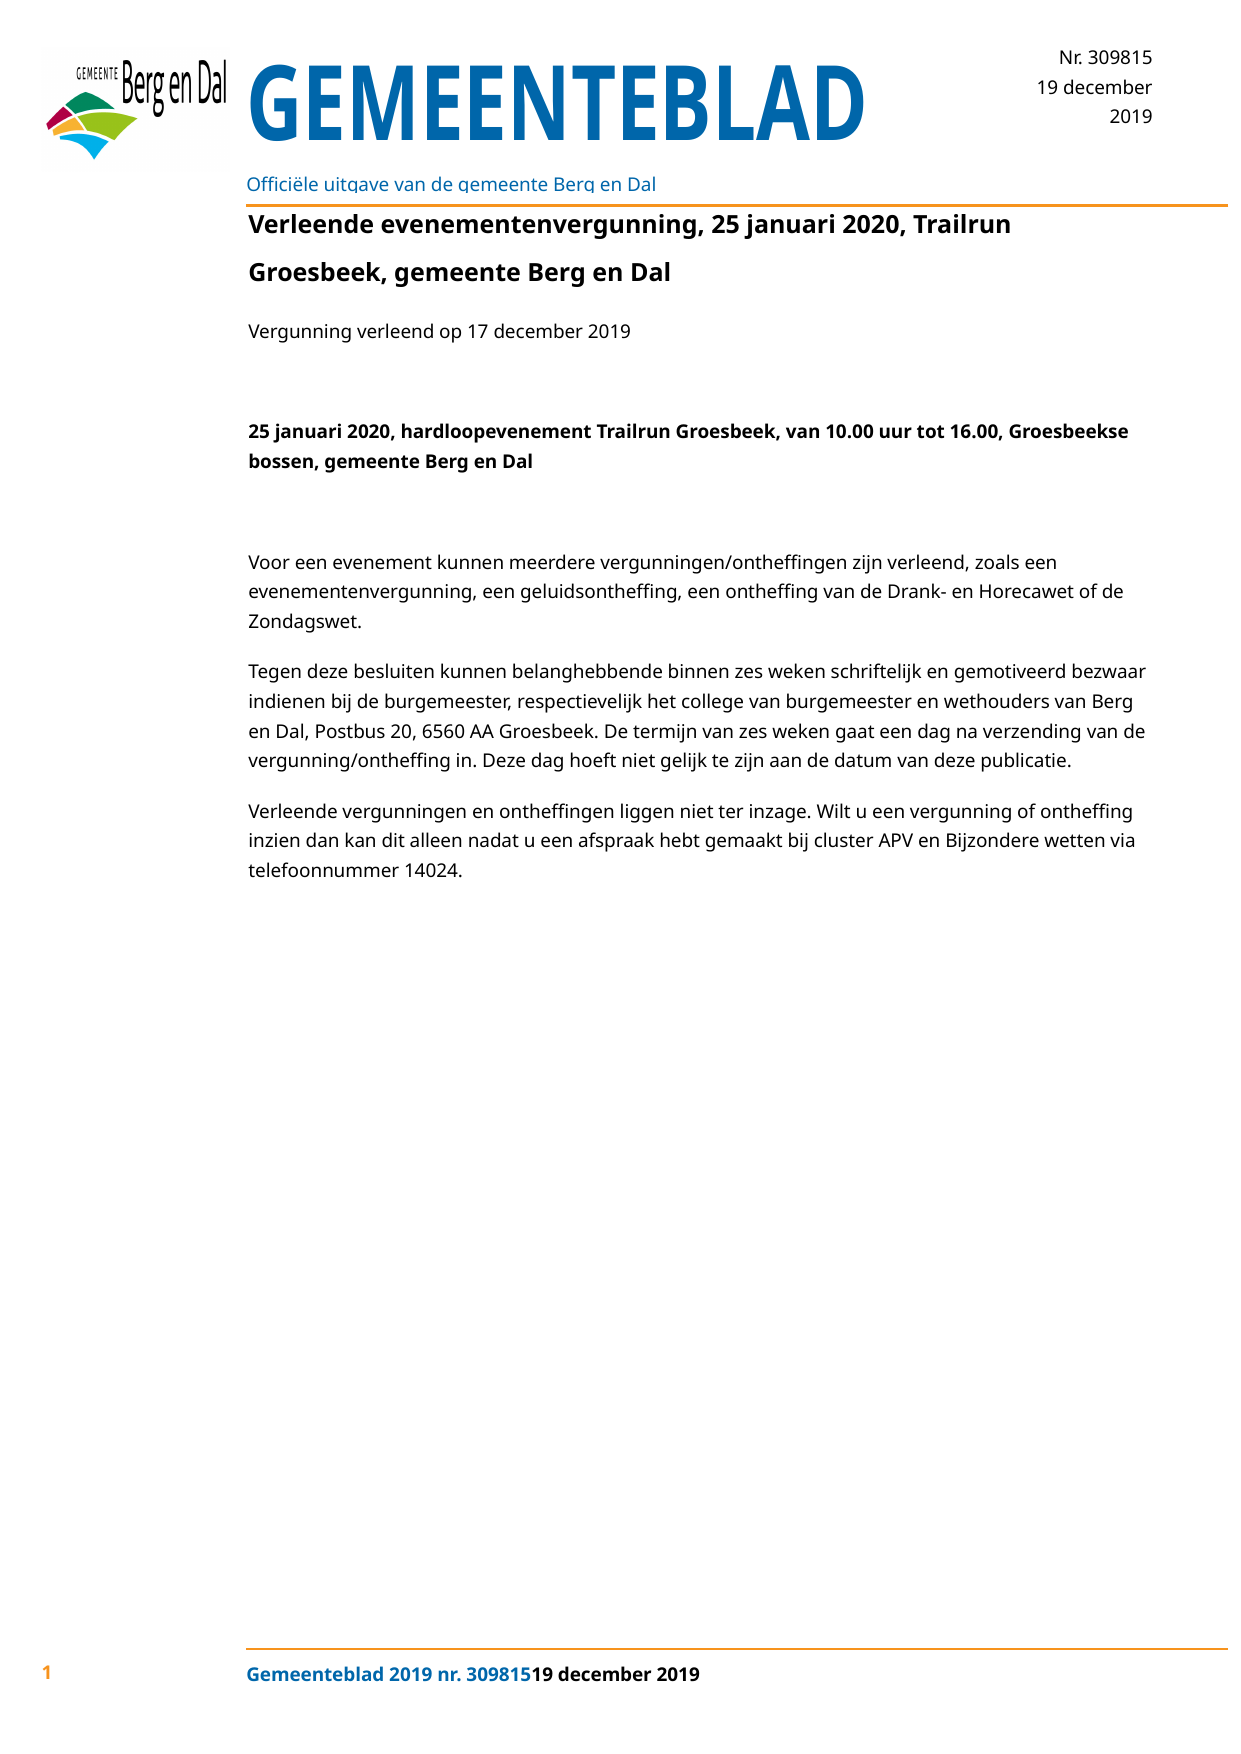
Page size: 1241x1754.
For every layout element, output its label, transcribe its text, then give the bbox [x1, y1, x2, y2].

text Vergunning verleend op 17 december 2019 [248, 318, 1152, 344]
text 25 januari 2020, hardloopevenement Trailrun Groesbeek, van 10.00 uur tot 16.00, Groesbeekse bossen, gemeente Berg en Dal [248, 419, 1152, 474]
picture [41, 47, 231, 172]
text Verleende evenementenvergunning, 25 januari 2020, Trailrun Groesbeek, gemeente Berg en Dal [248, 207, 1152, 288]
text Tegen deze besluiten kunnen belanghebbende binnen zes weken schriftelijk en gemotiveerd bezwaar indienen bij de burgemeester, respectievelijk het college van burgemeester en wethouders van Berg en Dal, Postbus 20, 6560 AA Groesbeek. De termijn van zes weken gaat een dag na verzending van de vergunning/ontheffing in. Deze dag hoeft niet gelijk te zijn aan de datum van deze publicatie. [248, 659, 1152, 773]
text Verleende vergunningen en ontheffingen liggen niet ter inzage. Wilt u een vergunning of ontheffing inzien dan kan dit alleen nadat u een afspraak hebt gemaakt bij cluster APV en Bijzondere wetten via telefoonnummer 14024. [248, 798, 1152, 883]
text Voor een evenement kunnen meerdere vergunningen/ontheffingen zijn verleend, zoals een evenementenvergunning, een geluidsontheffing, een ontheffing van de Drank- en Horecawet of de Zondagswet. [248, 549, 1152, 634]
